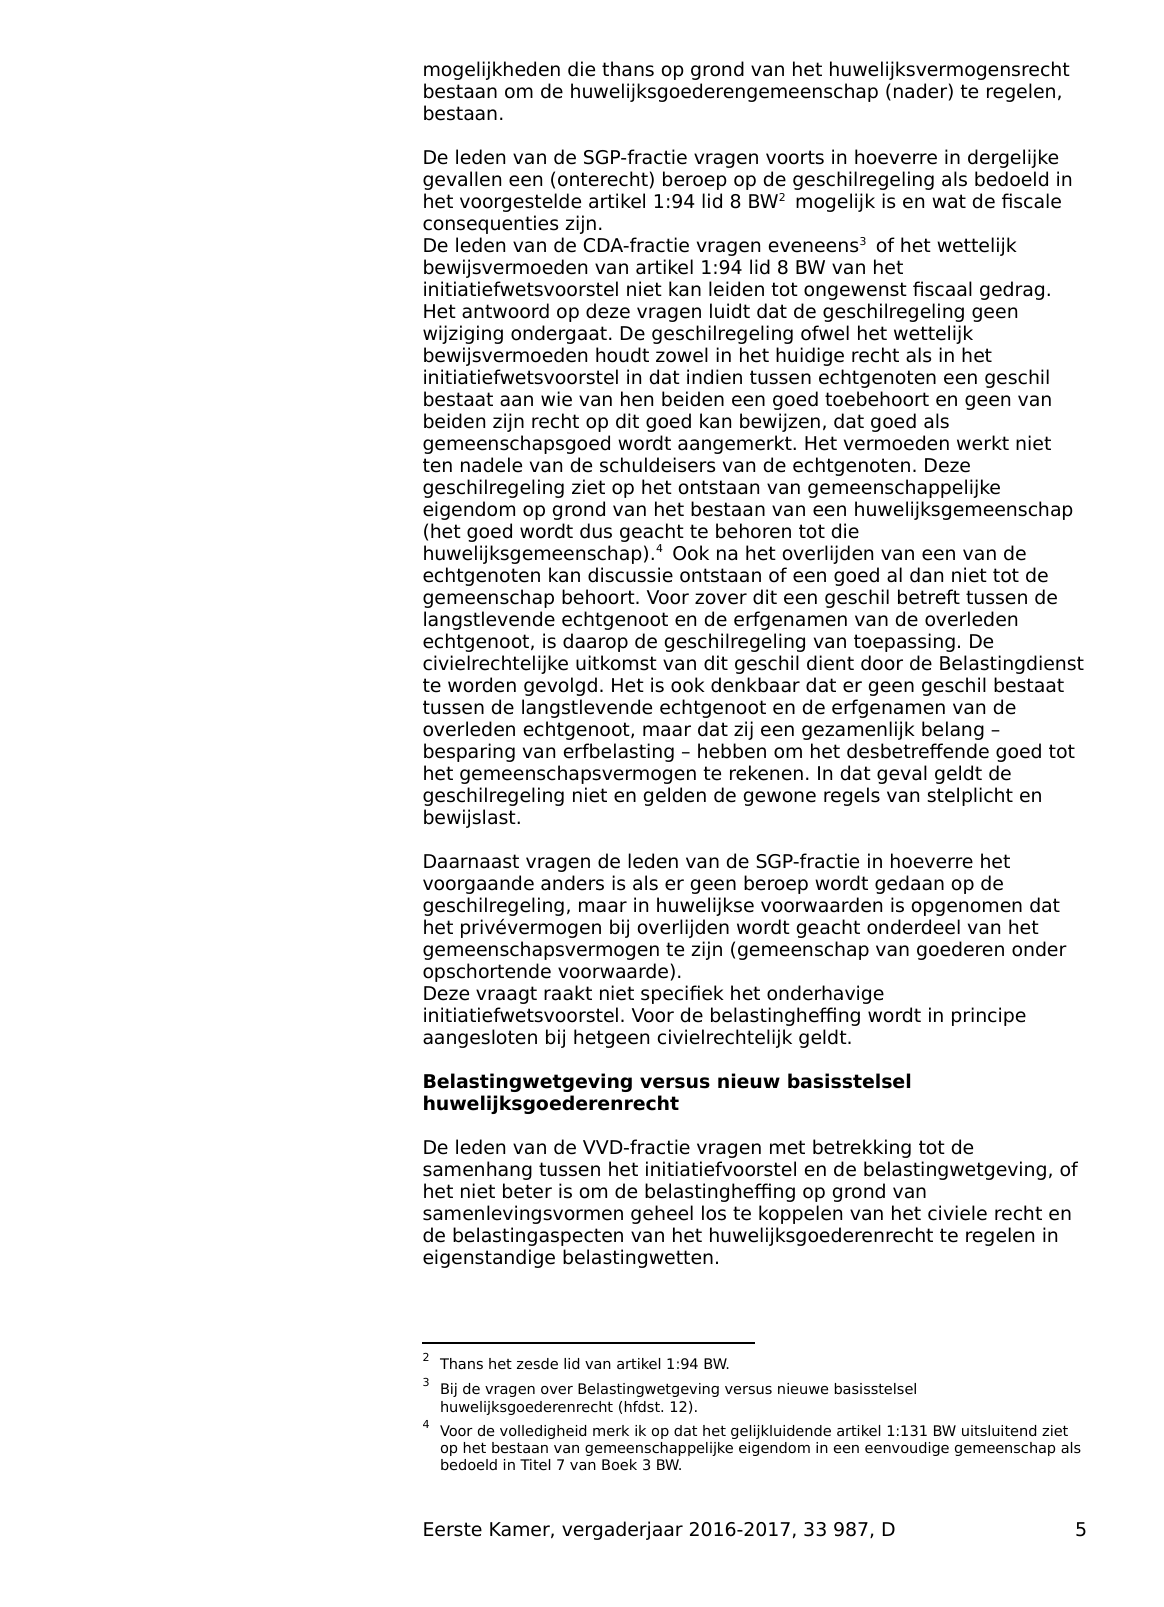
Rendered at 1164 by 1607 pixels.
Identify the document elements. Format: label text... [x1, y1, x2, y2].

text Thans het zesde lid van artikel 1:94 BW. [422, 1352, 1087, 1374]
subtitle Belastingwetgeving versus nieuw basisstelsel huwelijksgoederenrecht [422, 1071, 1087, 1115]
text Daarnaast vragen de leden van de SGP-fractie in hoeverre het voorgaande anders is als er geen beroep wordt gedaan op de geschilregeling, maar in huwelijkse voorwaarden is opgenomen dat het privévermogen bij overlijden wordt geacht onderdeel van het gemeenschapsvermogen te zijn (gemeenschap van goederen onder opschortende voorwaarde). [422, 851, 1087, 983]
text Bij de vragen over Belastingwetgeving versus nieuwe basisstelsel huwelijksgoederenrecht (hfdst. 12). [422, 1377, 1087, 1416]
text De leden van de VVD-fractie vragen met betrekking tot de samenhang tussen het initiatiefvoorstel en de belastingwetgeving, of het niet beter is om de belastingheffing op grond van samenlevingsvormen geheel los te koppelen van het civiele recht en de belastingaspecten van het huwelijksgoederenrecht te regelen in eigenstandige belastingwetten. [422, 1137, 1087, 1269]
text De leden van de SGP-fractie vragen voorts in hoeverre in dergelijke gevallen een (onterecht) beroep op de geschilregeling als bedoeld in het voorgestelde artikel 1:94 lid 8 BW mogelijk is en wat de fiscale consequenties zijn. [422, 147, 1087, 235]
text Deze vraagt raakt niet specifiek het onderhavige initiatiefwetsvoorstel. Voor de belastingheffing wordt in principe aangesloten bij hetgeen civielrechtelijk geldt. [422, 983, 1087, 1048]
text Het antwoord op deze vragen luidt dat de geschilregeling geen wijziging ondergaat. De geschilregeling ofwel het wettelijk bewijsvermoeden houdt zowel in het huidige recht als in het initiatiefwetsvoorstel in dat indien tussen echtgenoten een geschil bestaat aan wie van hen beiden een goed toebehoort en geen van beiden zijn recht op dit goed kan bewijzen, dat goed als gemeenschapsgoed wordt aangemerkt. Het vermoeden werkt niet ten nadele van de schuldeisers van de echtgenoten. Deze geschilregeling ziet op het ontstaan van gemeenschappelijke eigendom op grond van het bestaan van een huwelijksgemeenschap (het goed wordt dus geacht te behoren tot die huwelijksgemeenschap). Ook na het overlijden van een van de echtgenoten kan discussie ontstaan of een goed al dan niet tot de gemeenschap behoort. Voor zover dit een geschil betreft tussen de langstlevende echtgenoot en de erfgenamen van de overleden echtgenoot, is daarop de geschilregeling van toepassing. De civielrechtelijke uitkomst van dit geschil dient door de Belastingdienst te worden gevolgd. Het is ook denkbaar dat er geen geschil bestaat tussen de langstlevende echtgenoot en de erfgenamen van de overleden echtgenoot, maar dat zij een gezamenlijk belang – besparing van erfbelasting – hebben om het desbetreffende goed tot het gemeenschapsvermogen te rekenen. In dat geval geldt de geschilregeling niet en gelden de gewone regels van stelplicht en bewijslast. [422, 301, 1087, 828]
text mogelijkheden die thans op grond van het huwelijksvermogensrecht bestaan om de huwelijksgoederengemeenschap (nader) te regelen, bestaan. [422, 59, 1087, 125]
text Voor de volledigheid merk ik op dat het gelijkluidende artikel 1:131 BW uitsluitend ziet op het bestaan van gemeenschappelijke eigendom in een eenvoudige gemeenschap als bedoeld in Titel 7 van Boek 3 BW. [422, 1418, 1087, 1474]
text De leden van de CDA-fractie vragen eveneens of het wettelijk bewijsvermoeden van artikel 1:94 lid 8 BW van het initiatiefwetsvoorstel niet kan leiden tot ongewenst fiscaal gedrag. [422, 235, 1087, 301]
